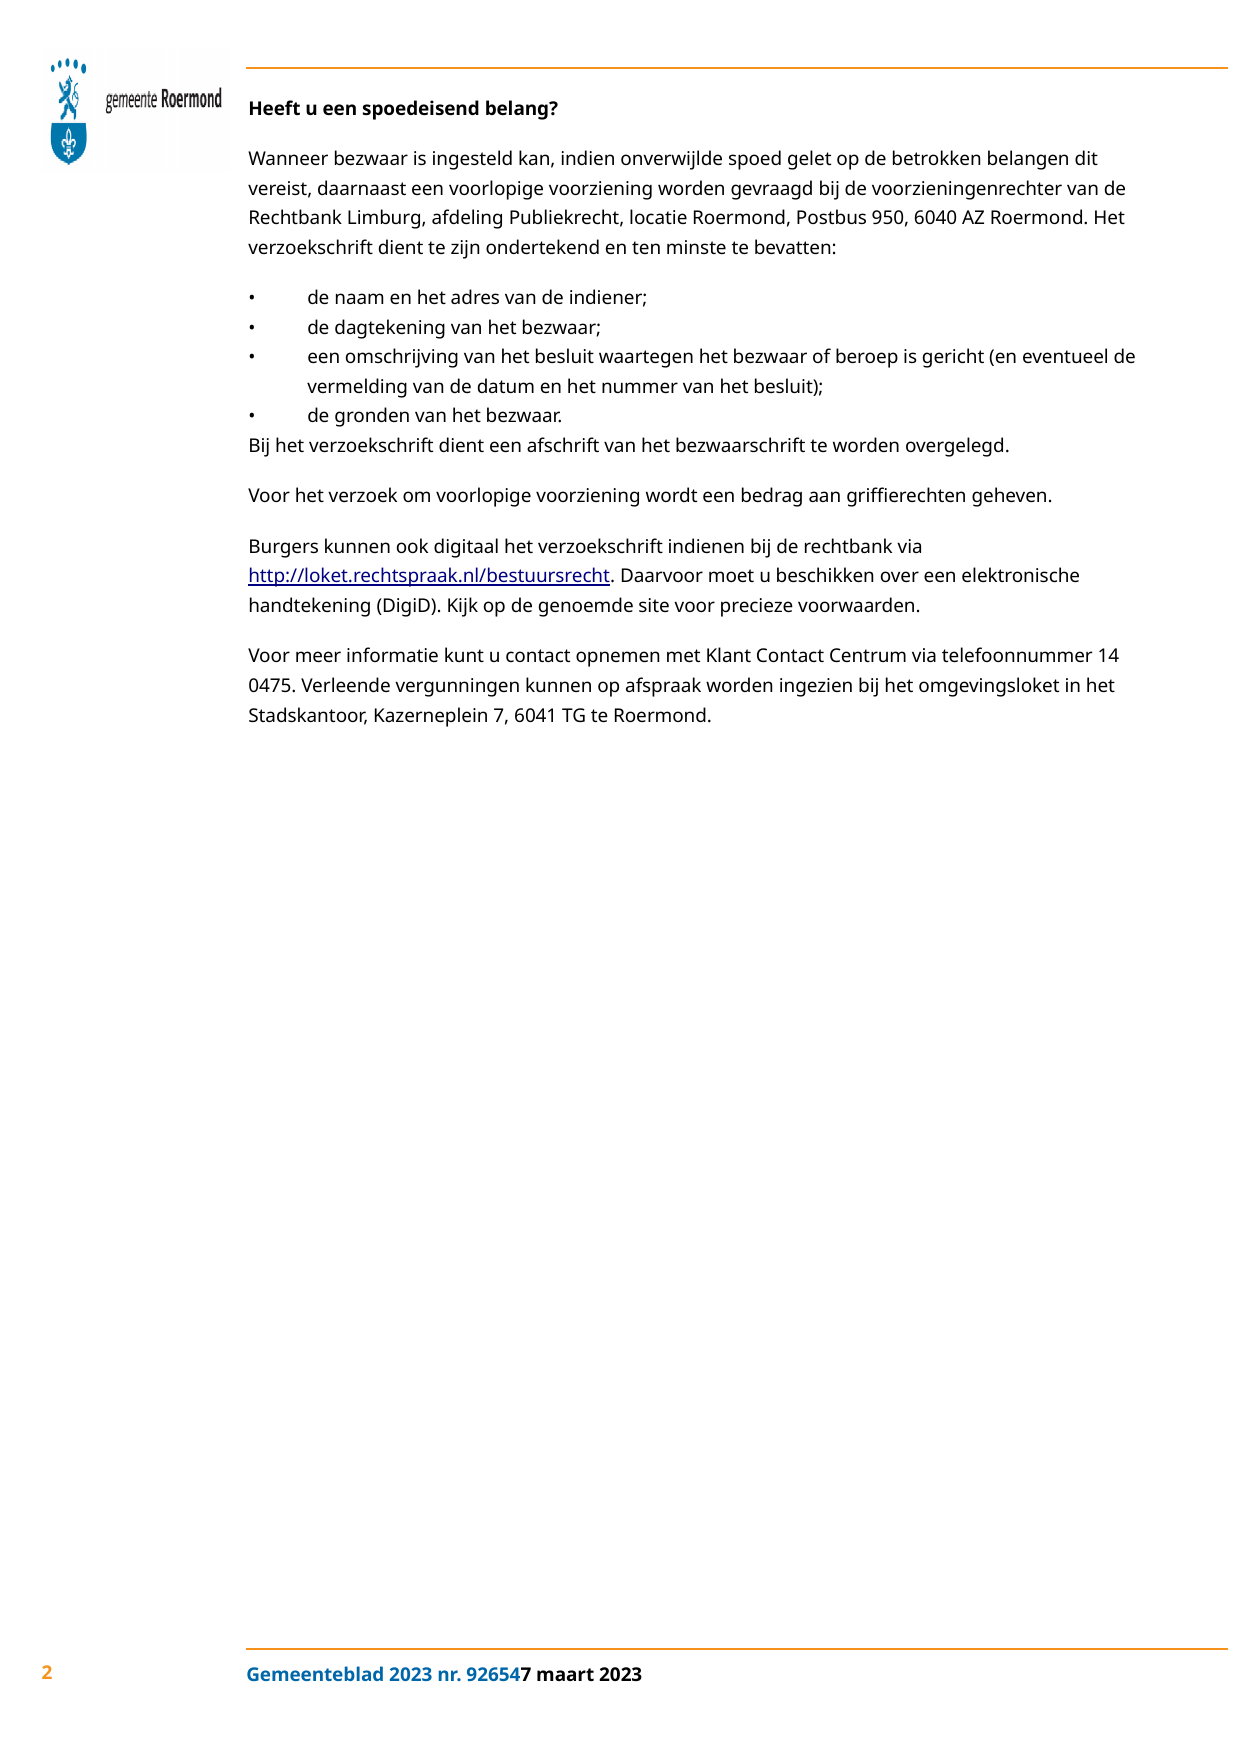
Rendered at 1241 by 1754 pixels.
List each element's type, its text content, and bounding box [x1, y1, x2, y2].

text Voor meer informatie kunt u contact opnemen met Klant Contact Centrum via telefoonnummer 14 0475. Verleende vergunningen kunnen op afspraak worden ingezien bij het omgevingsloket in het Stadskantoor, Kazerneplein 7, 6041 TG te Roermond. [248, 643, 1152, 728]
list een omschrijving van het besluit waartegen het bezwaar of beroep is gericht (en eventueel de vermelding van de datum en het nummer van het besluit); [248, 343, 1152, 399]
text Bij het verzoekschrift dient een afschrift van het bezwaarschrift te worden overgelegd. [248, 432, 1152, 458]
list de gronden van het bezwaar. [248, 403, 1152, 428]
list de naam en het adres van de indiener; [248, 284, 1152, 310]
text Voor het verzoek om voorlopige voorziening wordt een bedrag aan griffierechten geheven. [248, 483, 1152, 508]
list de dagtekening van het bezwaar; [248, 314, 1152, 340]
picture [41, 47, 231, 172]
text Heeft u een spoedeisend belang? [248, 95, 1152, 121]
text Burgers kunnen ook digitaal het verzoekschrift indienen bij de rechtbank via http://loket.rechtspraak.nl/bestuursrecht. Daarvoor moet u beschikken over een elektronische handtekening (DigiD). Kijk op de genoemde site voor precieze voorwaarden. [248, 533, 1152, 618]
text Wanneer bezwaar is ingesteld kan, indien onverwijlde spoed gelet op de betrokken belangen dit vereist, daarnaast een voorlopige voorziening worden gevraagd bij de voorzieningenrechter van de Rechtbank Limburg, afdeling Publiekrecht, locatie Roermond, Postbus 950, 6040 AZ Roermond. Het verzoekschrift dient te zijn ondertekend en ten minste te bevatten: [248, 145, 1152, 260]
